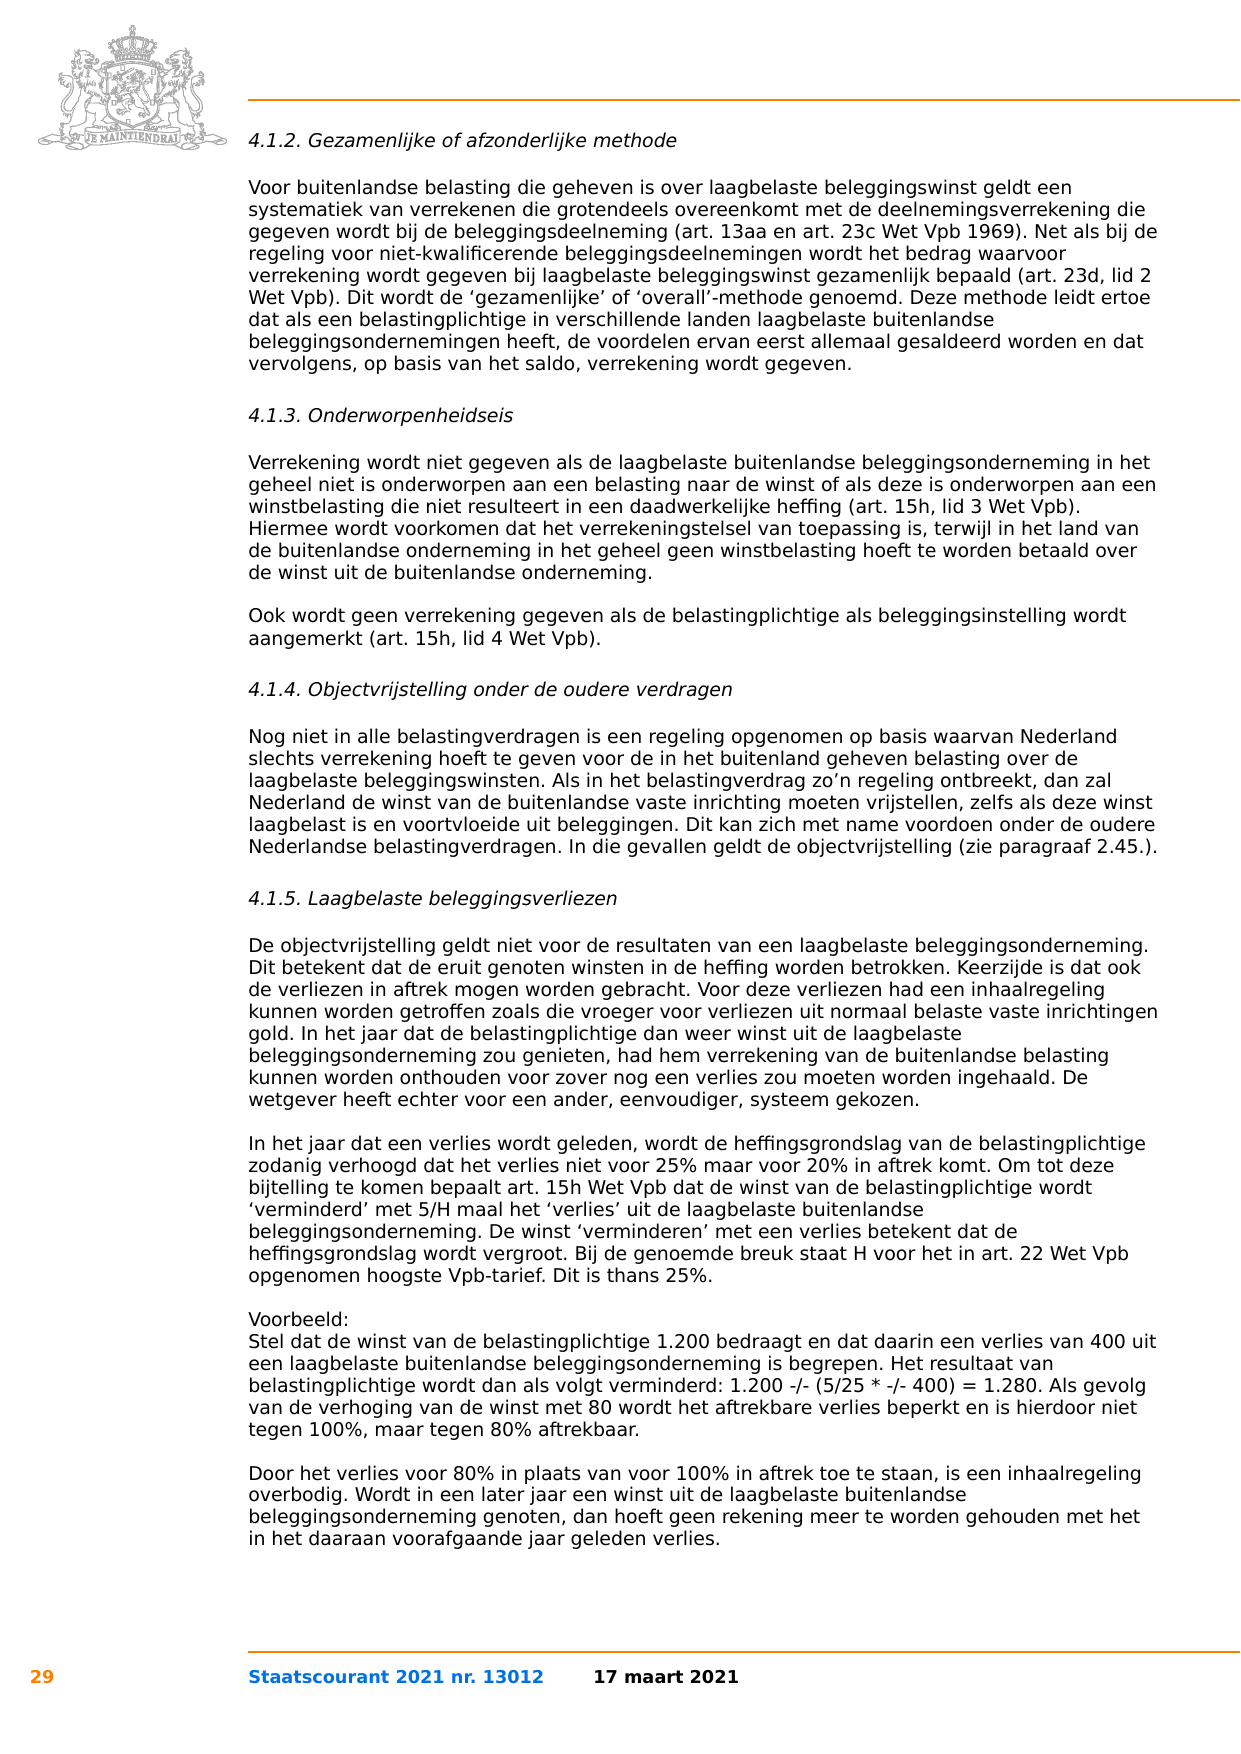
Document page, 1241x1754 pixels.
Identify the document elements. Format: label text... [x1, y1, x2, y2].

text De objectvrijstelling geldt niet voor de resultaten van een laagbelaste beleggingsonderneming. Dit betekent dat de eruit genoten winsten in de heffing worden betrokken. Keerzijde is dat ook de verliezen in aftrek mogen worden gebracht. Voor deze verliezen had een inhaalregeling kunnen worden getroffen zoals die vroeger voor verliezen uit normaal belaste vaste inrichtingen gold. In het jaar dat de belastingplichtige dan weer winst uit de laagbelaste beleggingsonderneming zou genieten, had hem verrekening van de buitenlandse belasting kunnen worden onthouden voor zover nog een verlies zou moeten worden ingehaald. De wetgever heeft echter voor een ander, eenvoudiger, systeem gekozen. [248, 935, 1163, 1111]
text Voorbeeld: [248, 1309, 1163, 1331]
text Nog niet in alle belastingverdragen is een regeling opgenomen op basis waarvan Nederland slechts verrekening hoeft te geven voor de in het buitenland geheven belasting over de laagbelaste beleggingswinsten. Als in het belastingverdrag zo’n regeling ontbreekt, dan zal Nederland de winst van de buitenlandse vaste inrichting moeten vrijstellen, zelfs als deze winst laagbelast is en voortvloeide uit beleggingen. Dit kan zich met name voordoen onder de oudere Nederlandse belastingverdragen. In die gevallen geldt de objectvrijstelling (zie paragraaf 2.45.). [248, 726, 1163, 858]
picture [38, 25, 227, 150]
text Stel dat de winst van de belastingplichtige 1.200 bedraagt en dat daarin een verlies van 400 uit een laagbelaste buitenlandse beleggingsonderneming is begrepen. Het resultaat van belastingplichtige wordt dan als volgt verminderd: 1.200 -/- (5/25 * -/- 400) = 1.280. Als gevolg van de verhoging van de winst met 80 wordt het aftrekbare verlies beperkt en is hierdoor niet tegen 100%, maar tegen 80% aftrekbaar. [248, 1331, 1163, 1441]
text Ook wordt geen verrekening gegeven als de belastingplichtige als beleggingsinstelling wordt aangemerkt (art. 15h, lid 4 Wet Vpb). [248, 605, 1163, 649]
text Door het verlies voor 80% in plaats van voor 100% in aftrek toe te staan, is een inhaalregeling overbodig. Wordt in een later jaar een winst uit de laagbelaste buitenlandse beleggingsonderneming genoten, dan hoeft geen rekening meer te worden gehouden met het in het daaraan voorafgaande jaar geleden verlies. [248, 1462, 1163, 1550]
text Voor buitenlandse belasting die geheven is over laagbelaste beleggingswinst geldt een systematiek van verrekenen die grotendeels overeenkomt met de deelnemingsverrekening die gegeven wordt bij de beleggingsdeelneming (art. 13aa en art. 23c Wet Vpb 1969). Net als bij de regeling voor niet-kwalificerende beleggingsdeelnemingen wordt het bedrag waarvoor verrekening wordt gegeven bij laagbelaste beleggingswinst gezamenlijk bepaald (art. 23d, lid 2 Wet Vpb). Dit wordt de ‘gezamenlijke’ of ‘overall’-methode genoemd. Deze methode leidt ertoe dat als een belastingplichtige in verschillende landen laagbelaste buitenlandse beleggingsondernemingen heeft, de voordelen ervan eerst allemaal gesaldeerd worden en dat vervolgens, op basis van het saldo, verrekening wordt gegeven. [248, 177, 1163, 375]
subtitle 4.1.3. Onderworpenheidseis [248, 405, 1163, 427]
subtitle 4.1.2. Gezamenlijke of afzonderlijke methode [248, 130, 1163, 152]
text Verrekening wordt niet gegeven als de laagbelaste buitenlandse beleggingsonderneming in het geheel niet is onderworpen aan een belasting naar de winst of als deze is onderworpen aan een winstbelasting die niet resulteert in een daadwerkelijke heffing (art. 15h, lid 3 Wet Vpb). Hiermee wordt voorkomen dat het verrekeningstelsel van toepassing is, terwijl in het land van de buitenlandse onderneming in het geheel geen winstbelasting hoeft te worden betaald over de winst uit de buitenlandse onderneming. [248, 452, 1163, 583]
text In het jaar dat een verlies wordt geleden, wordt de heffingsgrondslag van de belastingplichtige zodanig verhoogd dat het verlies niet voor 25% maar voor 20% in aftrek komt. Om tot deze bijtelling te komen bepaalt art. 15h Wet Vpb dat de winst van de belastingplichtige wordt ‘verminderd’ met 5/H maal het ‘verlies’ uit de laagbelaste buitenlandse beleggingsonderneming. De winst ‘verminderen’ met een verlies betekent dat de heffingsgrondslag wordt vergroot. Bij de genoemde breuk staat H voor het in art. 22 Wet Vpb opgenomen hoogste Vpb-tarief. Dit is thans 25%. [248, 1133, 1163, 1287]
subtitle 4.1.4. Objectvrijstelling onder de oudere verdragen [248, 679, 1163, 701]
subtitle 4.1.5. Laagbelaste beleggingsverliezen [248, 888, 1163, 910]
